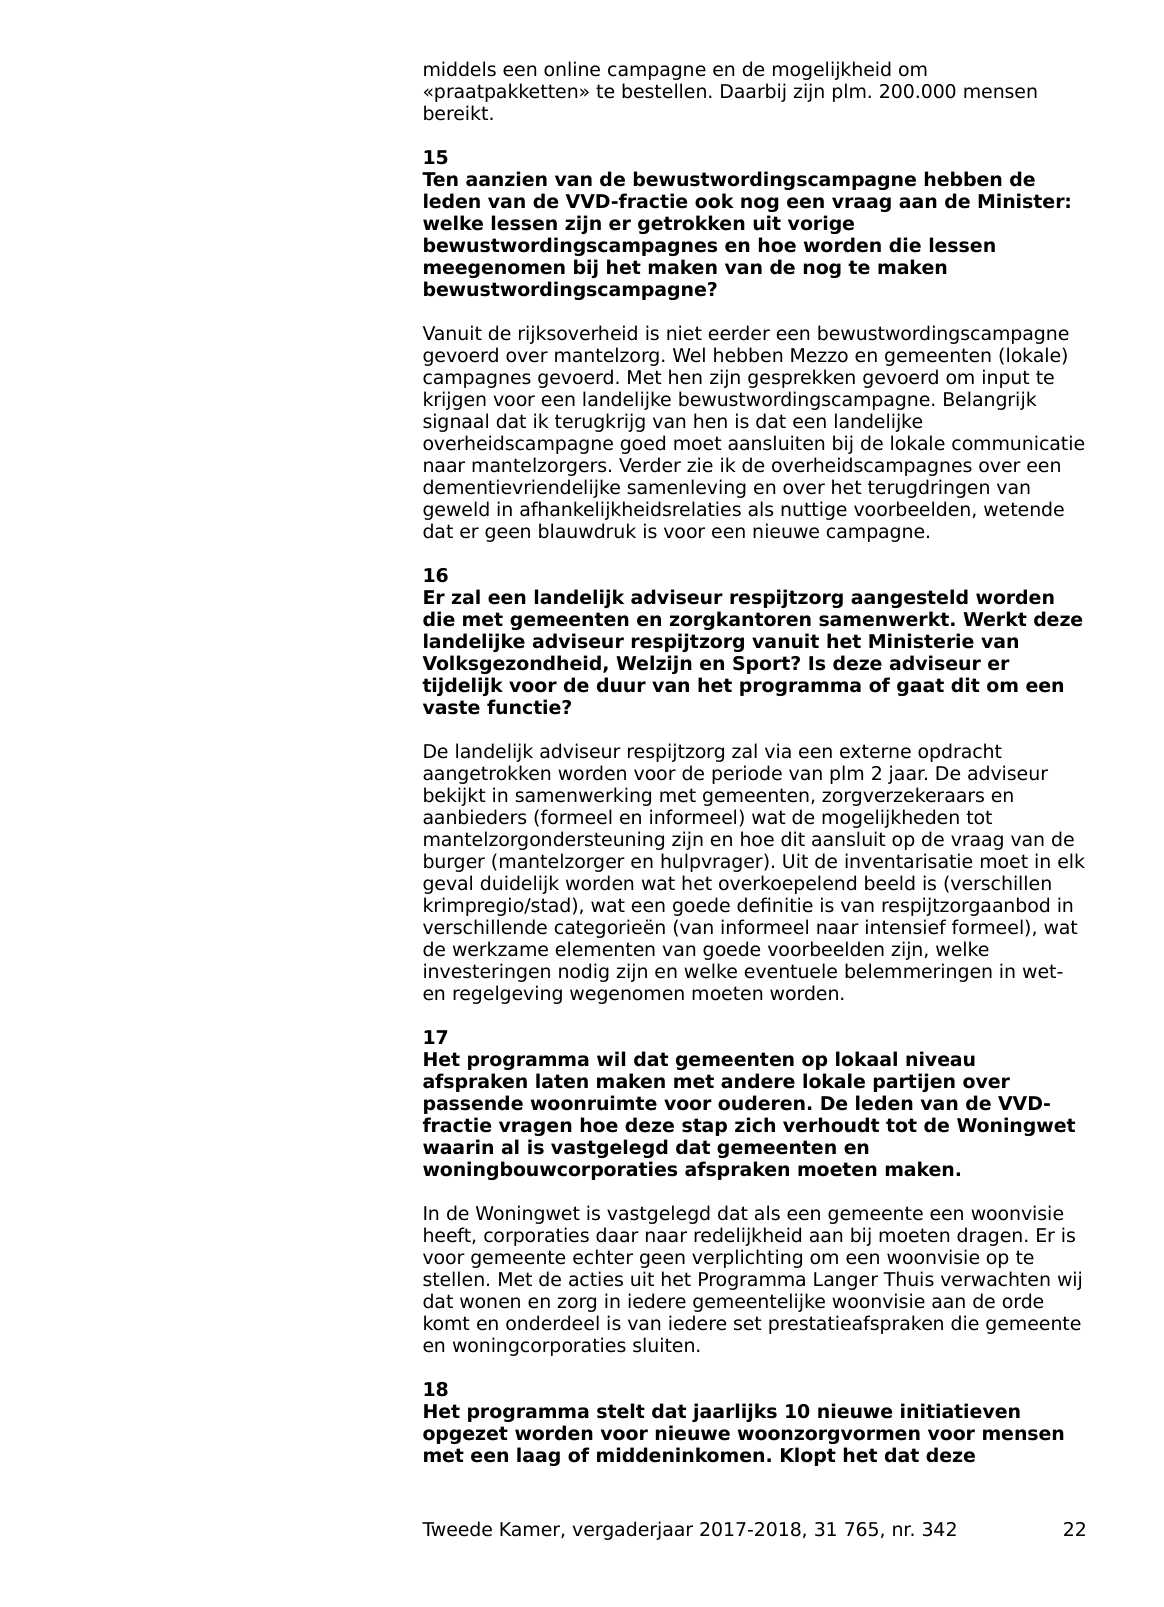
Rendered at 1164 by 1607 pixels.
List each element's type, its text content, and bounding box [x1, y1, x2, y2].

text 15 [422, 147, 1087, 169]
text In de Woningwet is vastgelegd dat als een gemeente een woonvisie heeft, corporaties daar naar redelijkheid aan bij moeten dragen. Er is voor gemeente echter geen verplichting om een woonvisie op te stellen. Met de acties uit het Programma Langer Thuis verwachten wij dat wonen en zorg in iedere gemeentelijke woonvisie aan de orde komt en onderdeel is van iedere set prestatieafspraken die gemeente en woningcorporaties sluiten. [422, 1203, 1087, 1357]
text 18 [422, 1379, 1087, 1401]
text middels een online campagne en de mogelijkheid om «praatpakketten» te bestellen. Daarbij zijn plm. 200.000 mensen bereikt. [422, 59, 1087, 125]
text Het programma wil dat gemeenten op lokaal niveau afspraken laten maken met andere lokale partijen over passende woonruimte voor ouderen. De leden van de VVD-fractie vragen hoe deze stap zich verhoudt tot de Woningwet waarin al is vastgelegd dat gemeenten en woningbouwcorporaties afspraken moeten maken. [422, 1049, 1087, 1181]
text Het programma stelt dat jaarlijks 10 nieuwe initiatieven opgezet worden voor nieuwe woonzorgvormen voor mensen met een laag of middeninkomen. Klopt het dat deze [422, 1401, 1087, 1467]
text 17 [422, 1027, 1087, 1049]
text De landelijk adviseur respijtzorg zal via een externe opdracht aangetrokken worden voor de periode van plm 2 jaar. De adviseur bekijkt in samenwerking met gemeenten, zorgverzekeraars en aanbieders (formeel en informeel) wat de mogelijkheden tot mantelzorgondersteuning zijn en hoe dit aansluit op de vraag van de burger (mantelzorger en hulpvrager). Uit de inventarisatie moet in elk geval duidelijk worden wat het overkoepelend beeld is (verschillen krimpregio/stad), wat een goede definitie is van respijtzorgaanbod in verschillende categorieën (van informeel naar intensief formeel), wat de werkzame elementen van goede voorbeelden zijn, welke investeringen nodig zijn en welke eventuele belemmeringen in wet- en regelgeving wegenomen moeten worden. [422, 741, 1087, 1005]
text Ten aanzien van de bewustwordingscampagne hebben de leden van de VVD-fractie ook nog een vraag aan de Minister: welke lessen zijn er getrokken uit vorige bewustwordingscampagnes en hoe worden die lessen meegenomen bij het maken van de nog te maken bewustwordingscampagne? [422, 169, 1087, 301]
text Er zal een landelijk adviseur respijtzorg aangesteld worden die met gemeenten en zorgkantoren samenwerkt. Werkt deze landelijke adviseur respijtzorg vanuit het Ministerie van Volksgezondheid, Welzijn en Sport? Is deze adviseur er tijdelijk voor de duur van het programma of gaat dit om een vaste functie? [422, 587, 1087, 719]
text Vanuit de rijksoverheid is niet eerder een bewustwordingscampagne gevoerd over mantelzorg. Wel hebben Mezzo en gemeenten (lokale) campagnes gevoerd. Met hen zijn gesprekken gevoerd om input te krijgen voor een landelijke bewustwordingscampagne. Belangrijk signaal dat ik terugkrijg van hen is dat een landelijke overheidscampagne goed moet aansluiten bij de lokale communicatie naar mantelzorgers. Verder zie ik de overheidscampagnes over een dementievriendelijke samenleving en over het terugdringen van geweld in afhankelijkheidsrelaties als nuttige voorbeelden, wetende dat er geen blauwdruk is voor een nieuwe campagne. [422, 323, 1087, 543]
text 16 [422, 565, 1087, 587]
